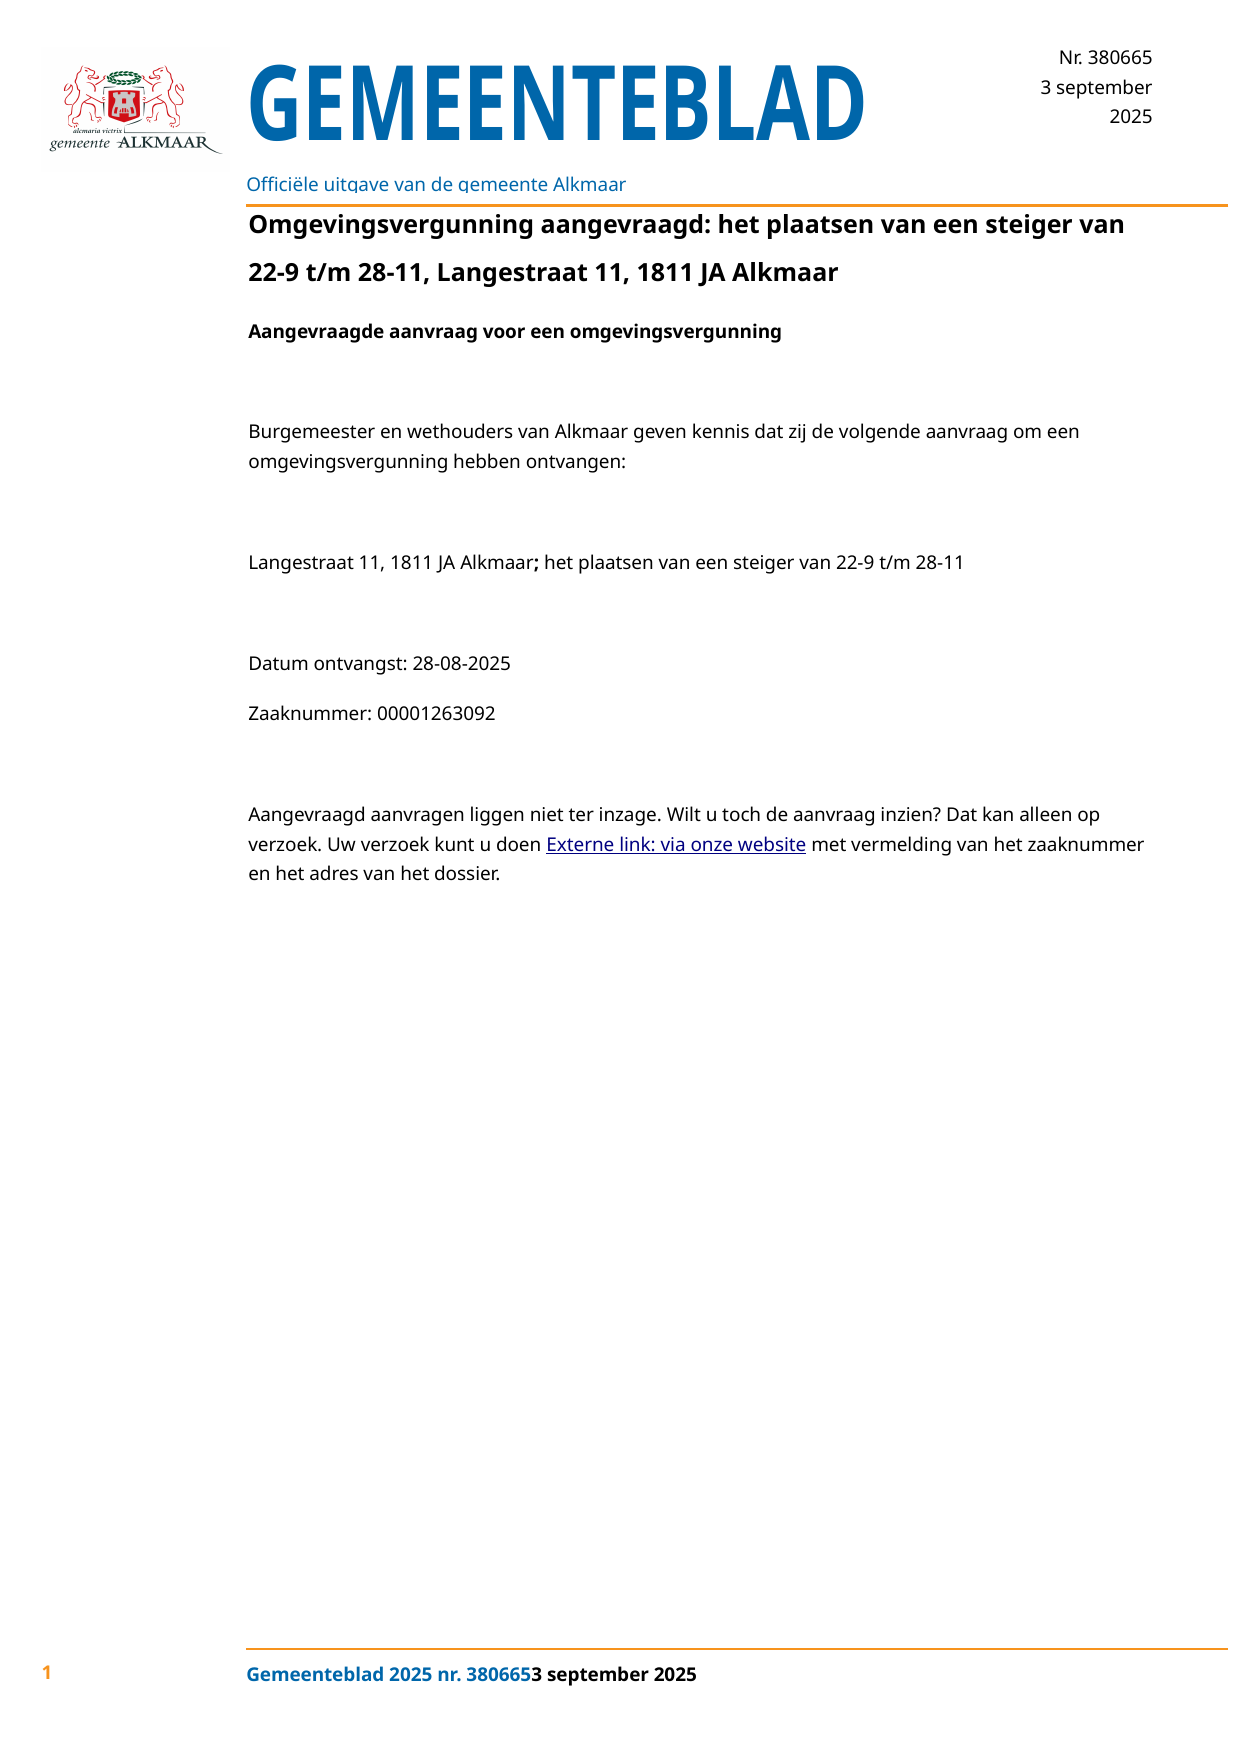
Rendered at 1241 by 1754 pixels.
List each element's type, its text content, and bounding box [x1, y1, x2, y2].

text Zaaknummer: 00001263092 [248, 700, 1152, 726]
text Datum ontvangst: 28-08-2025 [248, 650, 1152, 676]
picture [41, 47, 231, 172]
text Burgemeester en wethouders van Alkmaar geven kennis dat zij de volgende aanvraag om een omgevingsvergunning hebben ontvangen: [248, 419, 1152, 474]
text Omgevingsvergunning aangevraagd: het plaatsen van een steiger van 22-9 t/m 28-11, Langestraat 11, 1811 JA Alkmaar [248, 207, 1152, 288]
text Aangevraagde aanvraag voor een omgevingsvergunning [248, 318, 1152, 344]
text Aangevraagd aanvragen liggen niet ter inzage. Wilt u toch de aanvraag inzien? Dat kan alleen op verzoek. Uw verzoek kunt u doen Externe link: via onze website met vermelding van het zaaknummer en het adres van het dossier. [248, 801, 1152, 886]
text Langestraat 11, 1811 JA Alkmaar; het plaatsen van een steiger van 22-9 t/m 28-11 [248, 549, 1152, 575]
